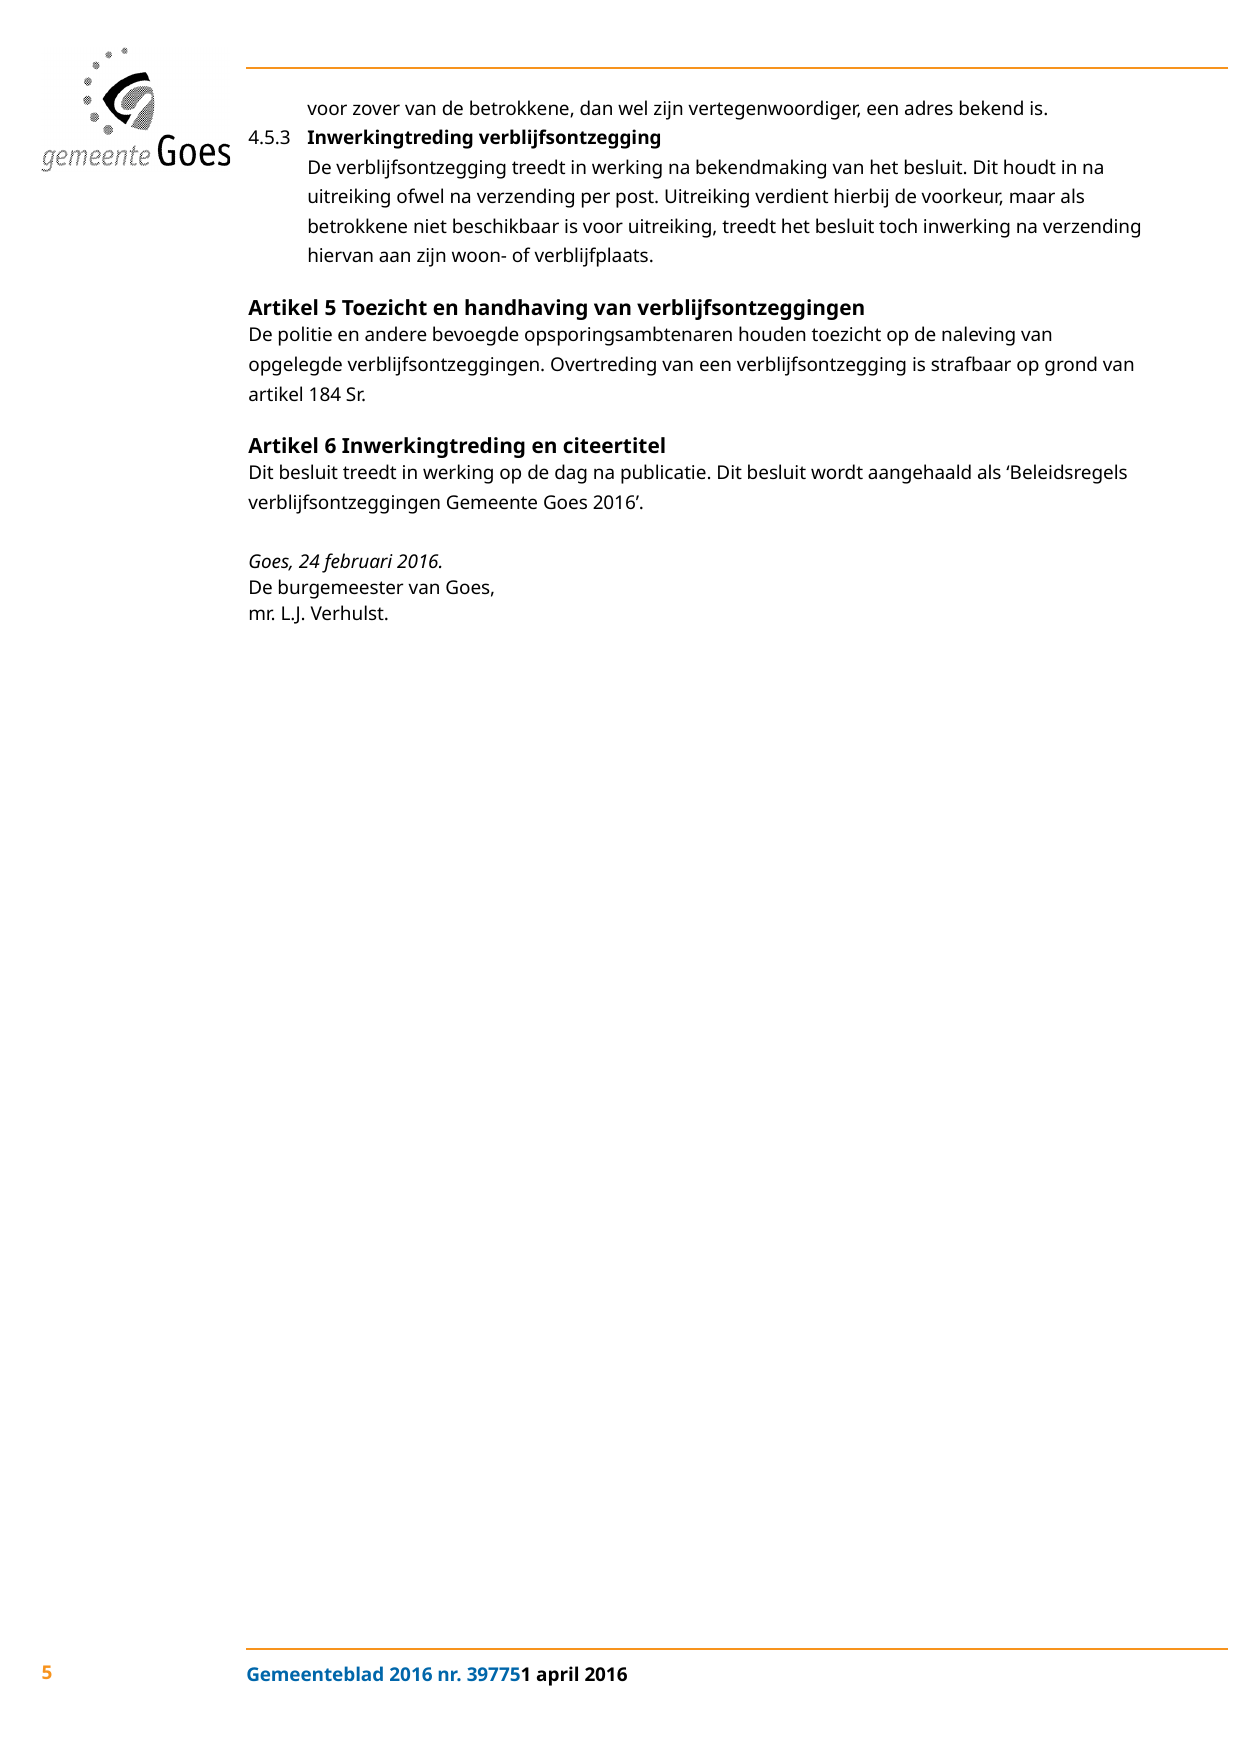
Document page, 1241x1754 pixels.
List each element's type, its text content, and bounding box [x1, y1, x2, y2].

text De politie en andere bevoegde opsporingsambtenaren houden toezicht op de naleving van opgelegde verblijfsontzeggingen. Overtreding van een verblijfsontzegging is strafbaar op grond van artikel 184 Sr. [248, 322, 1152, 406]
list voor zover van de betrokkene, dan wel zijn vertegenwoordiger, een adres bekend is. [248, 95, 1152, 121]
text Artikel 5 Toezicht en handhaving van verblijfsontzeggingen [248, 293, 1152, 322]
text Artikel 6 Inwerkingtreding en citeertitel [248, 431, 1152, 459]
text mr. L.J. Verhulst. [248, 600, 1152, 626]
list Inwerkingtreding verblijfsontzegging [248, 124, 1152, 150]
picture [41, 47, 231, 172]
text De burgemeester van Goes, [248, 574, 1152, 600]
list De verblijfsontzegging treedt in werking na bekendmaking van het besluit. Dit houdt in na uitreiking ofwel na verzending per post. Uitreiking verdient hierbij de voorkeur, maar als betrokkene niet beschikbaar is voor uitreiking, treedt het besluit toch inwerking na verzending hiervan aan zijn woon- of verblijfplaats. [248, 154, 1152, 268]
text Dit besluit treedt in werking op de dag na publicatie. Dit besluit wordt aangehaald als ‘Beleidsregels verblijfsontzeggingen Gemeente Goes 2016’. [248, 459, 1152, 515]
text Goes, 24 februari 2016. [248, 548, 1152, 574]
